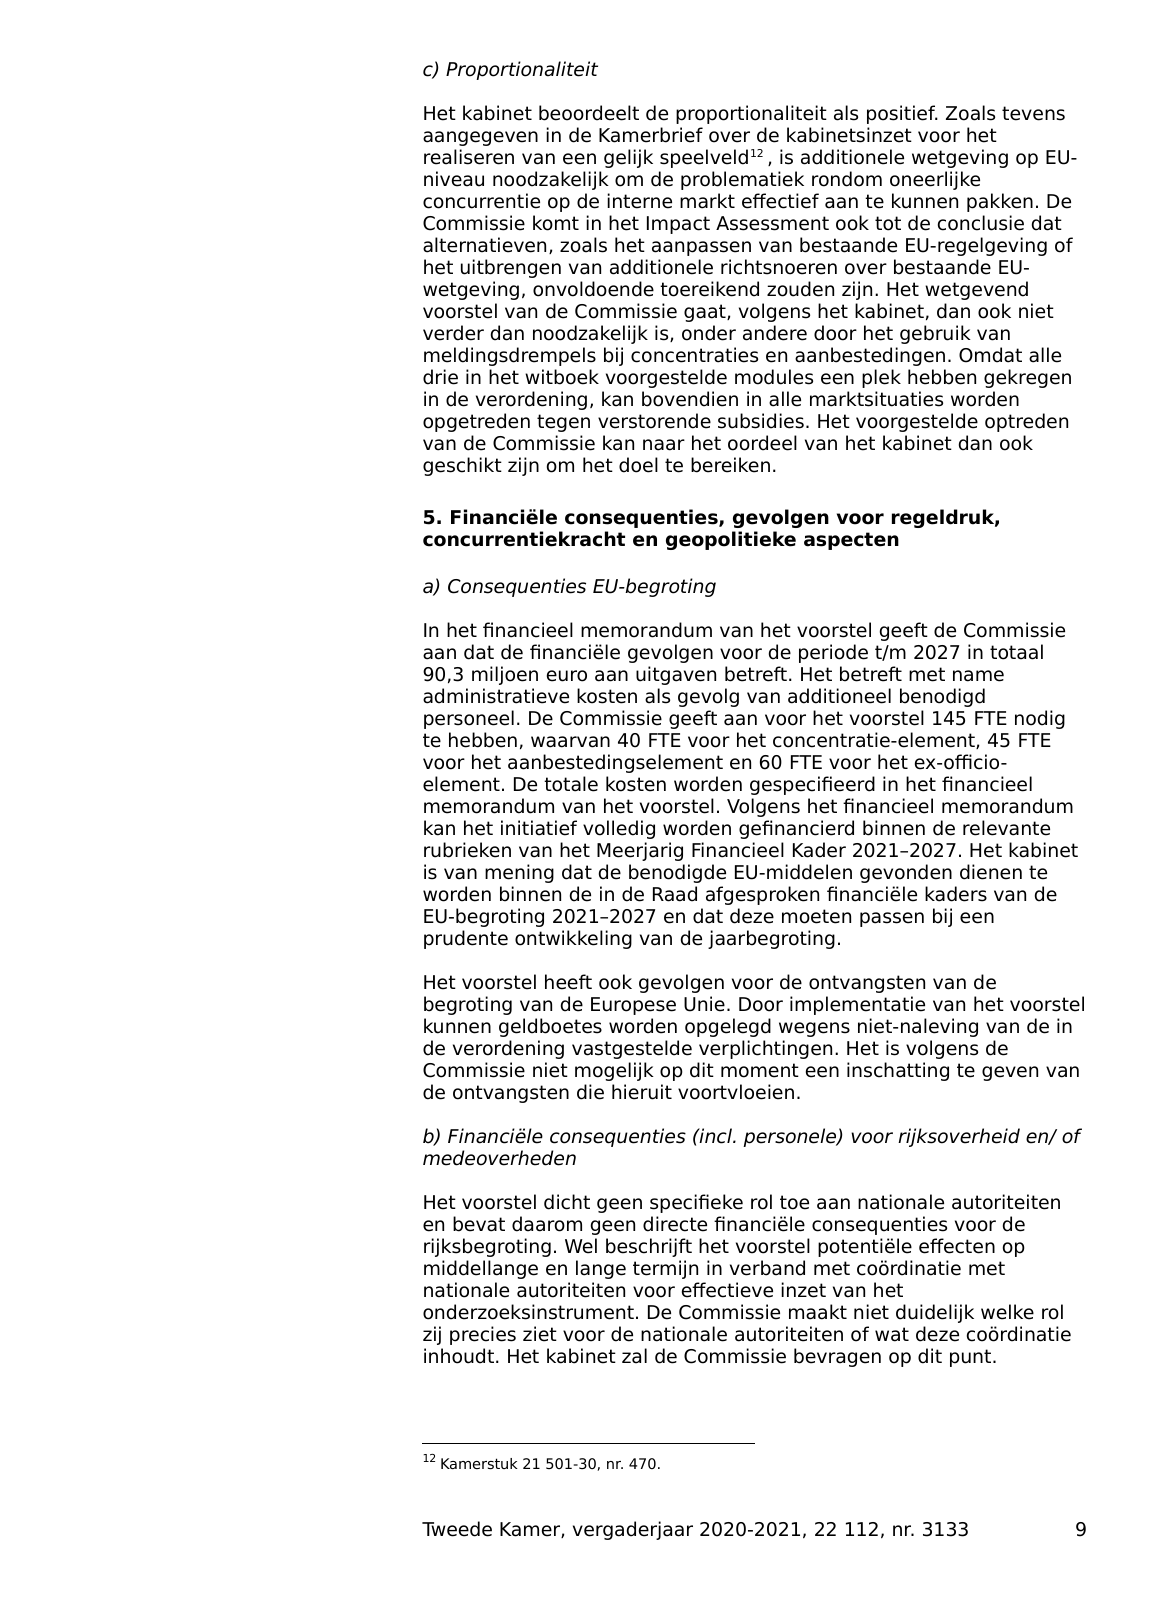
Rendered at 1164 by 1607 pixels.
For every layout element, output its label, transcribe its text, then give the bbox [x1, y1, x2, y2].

subtitle b) Financiële consequenties (incl. personele) voor rijksoverheid en/ of medeoverheden [422, 1126, 1087, 1170]
subtitle a) Consequenties EU-begroting [422, 576, 1087, 598]
text Het voorstel dicht geen specifieke rol toe aan nationale autoriteiten en bevat daarom geen directe financiële consequenties voor de rijksbegroting. Wel beschrijft het voorstel potentiële effecten op middellange en lange termijn in verband met coördinatie met nationale autoriteiten voor effectieve inzet van het onderzoeksinstrument. De Commissie maakt niet duidelijk welke rol zij precies ziet voor de nationale autoriteiten of wat deze coördinatie inhoudt. Het kabinet zal de Commissie bevragen op dit punt. [422, 1192, 1087, 1368]
subtitle 5. Financiële consequenties, gevolgen voor regeldruk, concurrentiekracht en geopolitieke aspecten [422, 507, 1087, 551]
text Kamerstuk 21 501-30, nr. 470. [422, 1452, 1087, 1474]
text In het financieel memorandum van het voorstel geeft de Commissie aan dat de financiële gevolgen voor de periode t/m 2027 in totaal 90,3 miljoen euro aan uitgaven betreft. Het betreft met name administratieve kosten als gevolg van additioneel benodigd personeel. De Commissie geeft aan voor het voorstel 145 FTE nodig te hebben, waarvan 40 FTE voor het concentratie-element, 45 FTE voor het aanbestedingselement en 60 FTE voor het ex-officio-element. De totale kosten worden gespecifieerd in het financieel memorandum van het voorstel. Volgens het financieel memorandum kan het initiatief volledig worden gefinancierd binnen de relevante rubrieken van het Meerjarig Financieel Kader 2021–2027. Het kabinet is van mening dat de benodigde EU-middelen gevonden dienen te worden binnen de in de Raad afgesproken financiële kaders van de EU-begroting 2021–2027 en dat deze moeten passen bij een prudente ontwikkeling van de jaarbegroting. [422, 620, 1087, 950]
subtitle c) Proportionaliteit [422, 59, 1087, 81]
text Het voorstel heeft ook gevolgen voor de ontvangsten van de begroting van de Europese Unie. Door implementatie van het voorstel kunnen geldboetes worden opgelegd wegens niet-naleving van de in de verordening vastgestelde verplichtingen. Het is volgens de Commissie niet mogelijk op dit moment een inschatting te geven van de ontvangsten die hieruit voortvloeien. [422, 972, 1087, 1104]
text Het kabinet beoordeelt de proportionaliteit als positief. Zoals tevens aangegeven in de Kamerbrief over de kabinetsinzet voor het realiseren van een gelijk speelveld, is additionele wetgeving op EU-niveau noodzakelijk om de problematiek rondom oneerlijke concurrentie op de interne markt effectief aan te kunnen pakken. De Commissie komt in het Impact Assessment ook tot de conclusie dat alternatieven, zoals het aanpassen van bestaande EU-regelgeving of het uitbrengen van additionele richtsnoeren over bestaande EU-wetgeving, onvoldoende toereikend zouden zijn. Het wetgevend voorstel van de Commissie gaat, volgens het kabinet, dan ook niet verder dan noodzakelijk is, onder andere door het gebruik van meldingsdrempels bij concentraties en aanbestedingen. Omdat alle drie in het witboek voorgestelde modules een plek hebben gekregen in de verordening, kan bovendien in alle marktsituaties worden opgetreden tegen verstorende subsidies. Het voorgestelde optreden van de Commissie kan naar het oordeel van het kabinet dan ook geschikt zijn om het doel te bereiken. [422, 103, 1087, 477]
